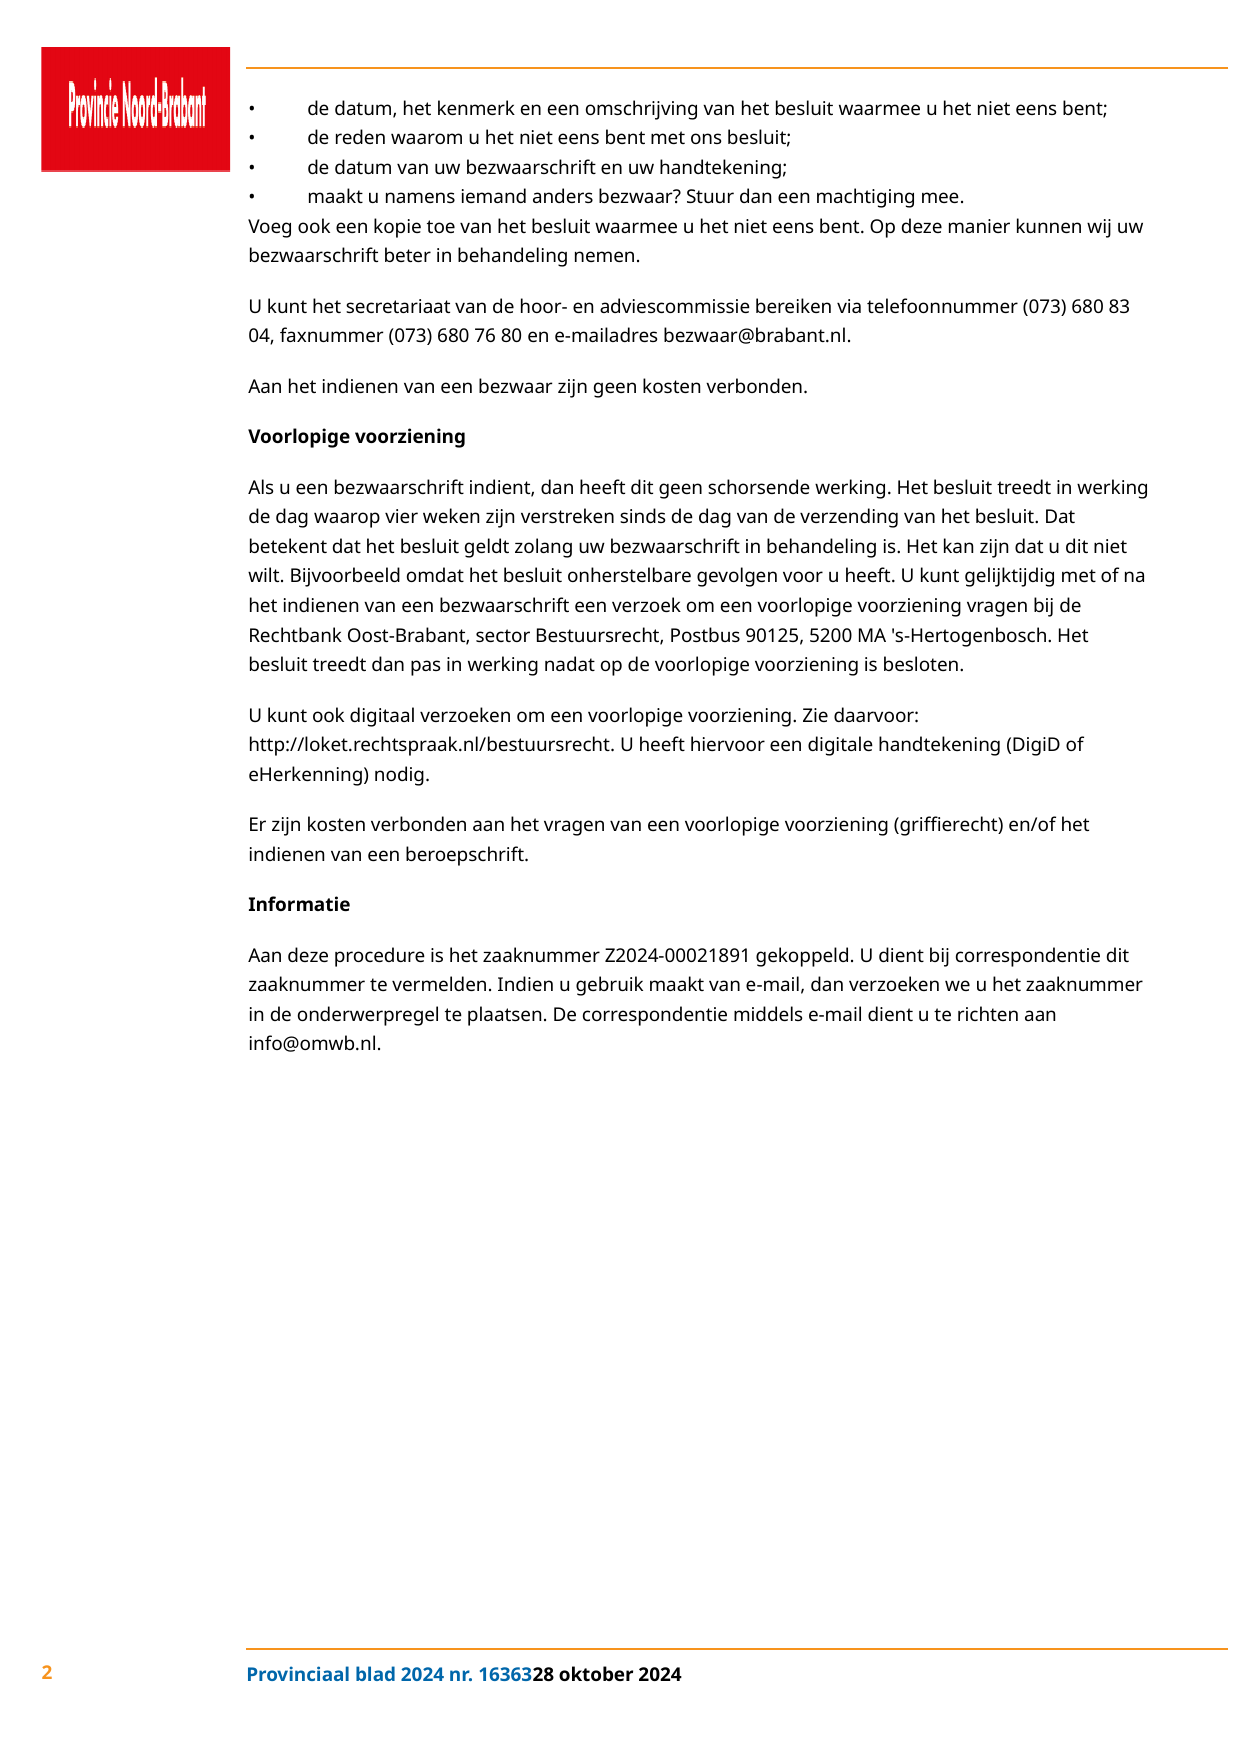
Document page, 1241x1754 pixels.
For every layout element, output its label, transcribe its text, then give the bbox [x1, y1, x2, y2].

text Er zijn kosten verbonden aan het vragen van een voorlopige voorziening (griffierecht) en/of het indienen van een beroepschrift. [248, 811, 1152, 867]
text U kunt het secretariaat van de hoor- en adviescommissie bereiken via telefoonnummer (073) 680 83 04, faxnummer (073) 680 76 80 en e-mailadres bezwaar@brabant.nl. [248, 293, 1152, 348]
list de datum van uw bezwaarschrift en uw handtekening; [248, 154, 1152, 180]
list de reden waarom u het niet eens bent met ons besluit; [248, 124, 1152, 150]
picture [41, 47, 231, 172]
text Voeg ook een kopie toe van het besluit waarmee u het niet eens bent. Op deze manier kunnen wij uw bezwaarschrift beter in behandeling nemen. [248, 213, 1152, 268]
text Als u een bezwaarschrift indient, dan heeft dit geen schorsende werking. Het besluit treedt in werking de dag waarop vier weken zijn verstreken sinds de dag van de verzending van het besluit. Dat betekent dat het besluit geldt zolang uw bezwaarschrift in behandeling is. Het kan zijn dat u dit niet wilt. Bijvoorbeeld omdat het besluit onherstelbare gevolgen voor u heeft. U kunt gelijktijdig met of na het indienen van een bezwaarschrift een verzoek om een voorlopige voorziening vragen bij de Rechtbank Oost-Brabant, sector Bestuursrecht, Postbus 90125, 5200 MA 's‑Hertogenbosch. Het besluit treedt dan pas in werking nadat op de voorlopige voorziening is besloten. [248, 474, 1152, 677]
text Aan deze procedure is het zaaknummer Z2024-00021891 gekoppeld. U dient bij correspondentie dit zaaknummer te vermelden. Indien u gebruik maakt van e-mail, dan verzoeken we u het zaaknummer in de onderwerpregel te plaatsen. De correspondentie middels e-mail dient u te richten aan info@omwb.nl. [248, 942, 1152, 1056]
text U kunt ook digitaal verzoeken om een voorlopige voorziening. Zie daarvoor: http://loket.rechtspraak.nl/bestuursrecht. U heeft hiervoor een digitale handtekening (DigiD of eHerkenning) nodig. [248, 702, 1152, 787]
text Informatie [248, 891, 1152, 917]
list de datum, het kenmerk en een omschrijving van het besluit waarmee u het niet eens bent; [248, 95, 1152, 121]
text Aan het indienen van een bezwaar zijn geen kosten verbonden. [248, 373, 1152, 399]
list maakt u namens iemand anders bezwaar? Stuur dan een machtiging mee. [248, 183, 1152, 209]
text Voorlopige voorziening [248, 423, 1152, 449]
